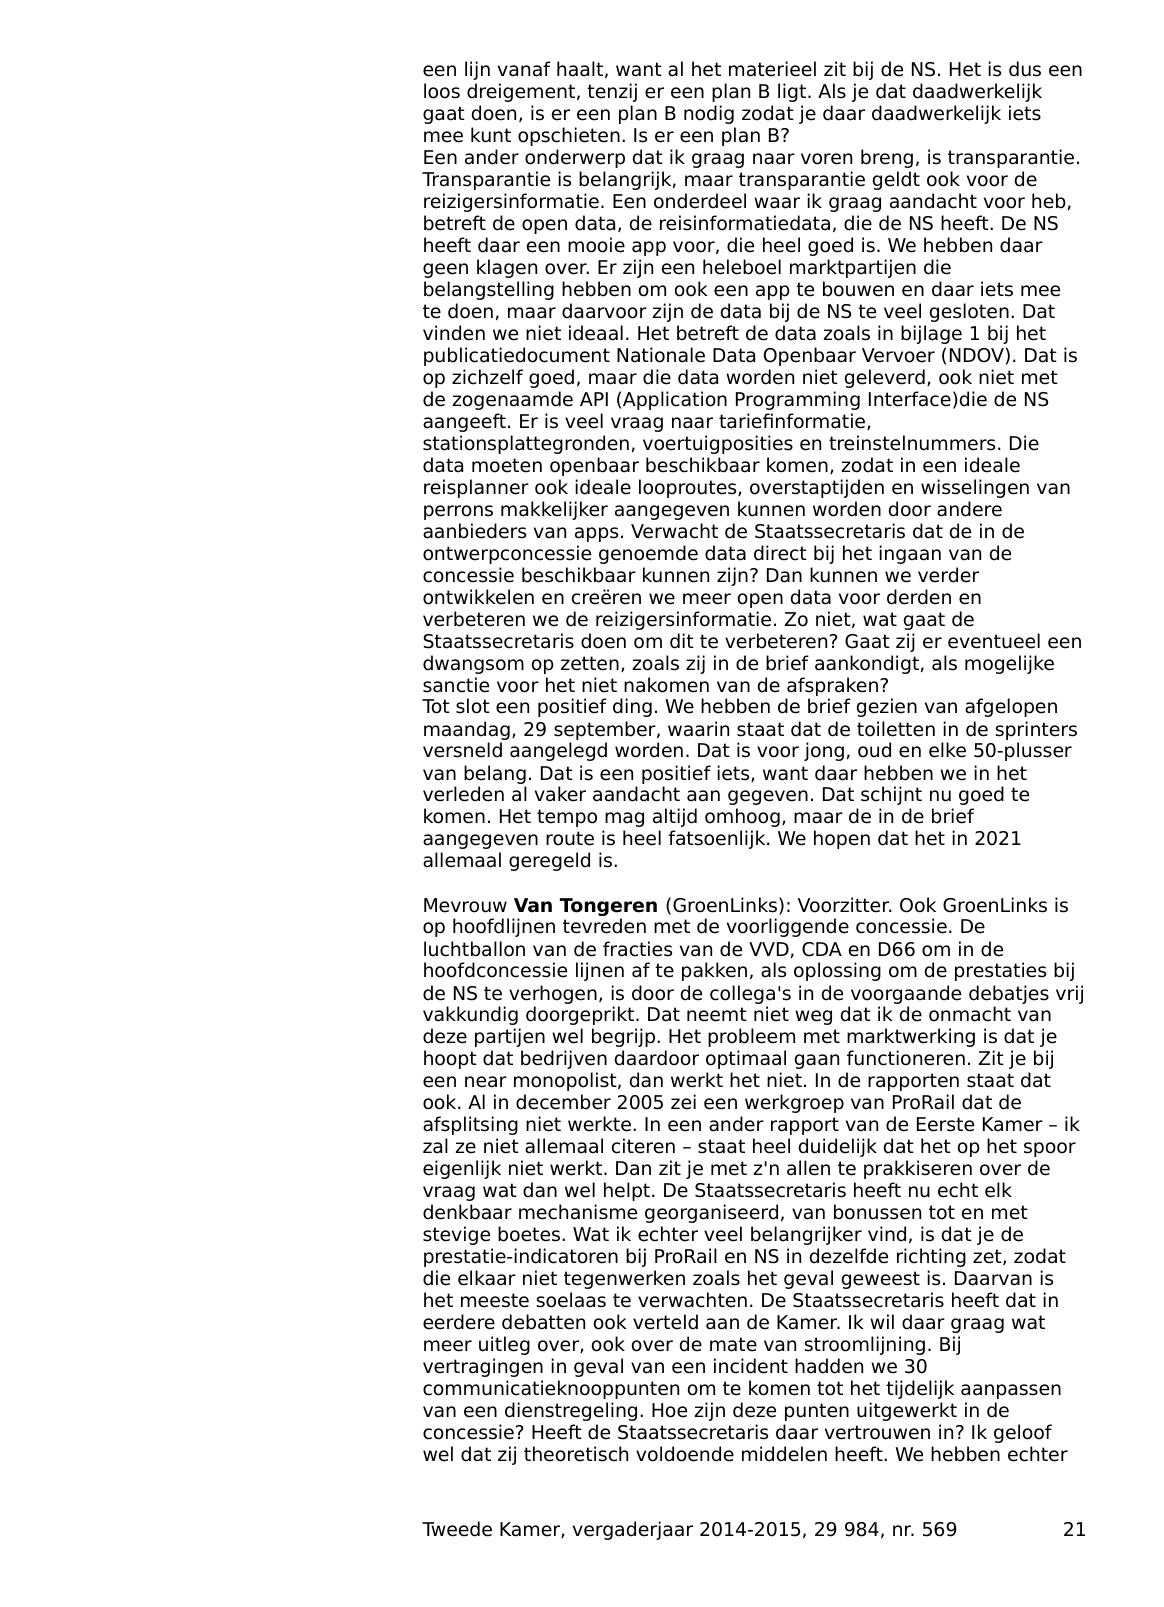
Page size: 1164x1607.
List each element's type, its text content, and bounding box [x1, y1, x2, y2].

text Tot slot een positief ding. We hebben de brief gezien van afgelopen maandag, 29 september, waarin staat dat de toiletten in de sprinters versneld aangelegd worden. Dat is voor jong, oud en elke 50-plusser van belang. Dat is een positief iets, want daar hebben we in het verleden al vaker aandacht aan gegeven. Dat schijnt nu goed te komen. Het tempo mag altijd omhoog, maar de in de brief aangegeven route is heel fatsoenlijk. We hopen dat het in 2021 allemaal geregeld is. [422, 696, 1087, 872]
text een lijn vanaf haalt, want al het materieel zit bij de NS. Het is dus een loos dreigement, tenzij er een plan B ligt. Als je dat daadwerkelijk gaat doen, is er een plan B nodig zodat je daar daadwerkelijk iets mee kunt opschieten. Is er een plan B? [422, 59, 1087, 147]
text Een ander onderwerp dat ik graag naar voren breng, is transparantie. Transparantie is belangrijk, maar transparantie geldt ook voor de reizigersinformatie. Een onderdeel waar ik graag aandacht voor heb, betreft de open data, de reisinformatiedata, die de NS heeft. De NS heeft daar een mooie app voor, die heel goed is. We hebben daar geen klagen over. Er zijn een heleboel marktpartijen die belangstelling hebben om ook een app te bouwen en daar iets mee te doen, maar daarvoor zijn de data bij de NS te veel gesloten. Dat vinden we niet ideaal. Het betreft de data zoals in bijlage 1 bij het publicatiedocument Nationale Data Openbaar Vervoer (NDOV). Dat is op zichzelf goed, maar die data worden niet geleverd, ook niet met de zogenaamde API (Application Programming Interface)die de NS aangeeft. Er is veel vraag naar tariefinformatie, stationsplattegronden, voertuigposities en treinstelnummers. Die data moeten openbaar beschikbaar komen, zodat in een ideale reisplanner ook ideale looproutes, overstaptijden en wisselingen van perrons makkelijker aangegeven kunnen worden door andere aanbieders van apps. Verwacht de Staatssecretaris dat de in de ontwerpconcessie genoemde data direct bij het ingaan van de concessie beschikbaar kunnen zijn? Dan kunnen we verder ontwikkelen en creëren we meer open data voor derden en verbeteren we de reizigersinformatie. Zo niet, wat gaat de Staatssecretaris doen om dit te verbeteren? Gaat zij er eventueel een dwangsom op zetten, zoals zij in de brief aankondigt, als mogelijke sanctie voor het niet nakomen van de afspraken? [422, 147, 1087, 696]
text Mevrouw Van Tongeren (GroenLinks): Voorzitter. Ook GroenLinks is op hoofdlijnen tevreden met de voorliggende concessie. De luchtballon van de fracties van de VVD, CDA en D66 om in de hoofdconcessie lijnen af te pakken, als oplossing om de prestaties bij de NS te verhogen, is door de collega's in de voorgaande debatjes vrij vakkundig doorgeprikt. Dat neemt niet weg dat ik de onmacht van deze partijen wel begrijp. Het probleem met marktwerking is dat je hoopt dat bedrijven daardoor optimaal gaan functioneren. Zit je bij een near monopolist, dan werkt het niet. In de rapporten staat dat ook. Al in december 2005 zei een werkgroep van ProRail dat de afsplitsing niet werkte. In een ander rapport van de Eerste Kamer – ik zal ze niet allemaal citeren – staat heel duidelijk dat het op het spoor eigenlijk niet werkt. Dan zit je met z'n allen te prakkiseren over de vraag wat dan wel helpt. De Staatssecretaris heeft nu echt elk denkbaar mechanisme georganiseerd, van bonussen tot en met stevige boetes. Wat ik echter veel belangrijker vind, is dat je de prestatie-indicatoren bij ProRail en NS in dezelfde richting zet, zodat die elkaar niet tegenwerken zoals het geval geweest is. Daarvan is het meeste soelaas te verwachten. De Staatssecretaris heeft dat in eerdere debatten ook verteld aan de Kamer. Ik wil daar graag wat meer uitleg over, ook over de mate van stroomlijning. Bij vertragingen in geval van een incident hadden we 30 communicatieknooppunten om te komen tot het tijdelijk aanpassen van een dienstregeling. Hoe zijn deze punten uitgewerkt in de concessie? Heeft de Staatssecretaris daar vertrouwen in? Ik geloof wel dat zij theoretisch voldoende middelen heeft. We hebben echter [422, 894, 1087, 1466]
